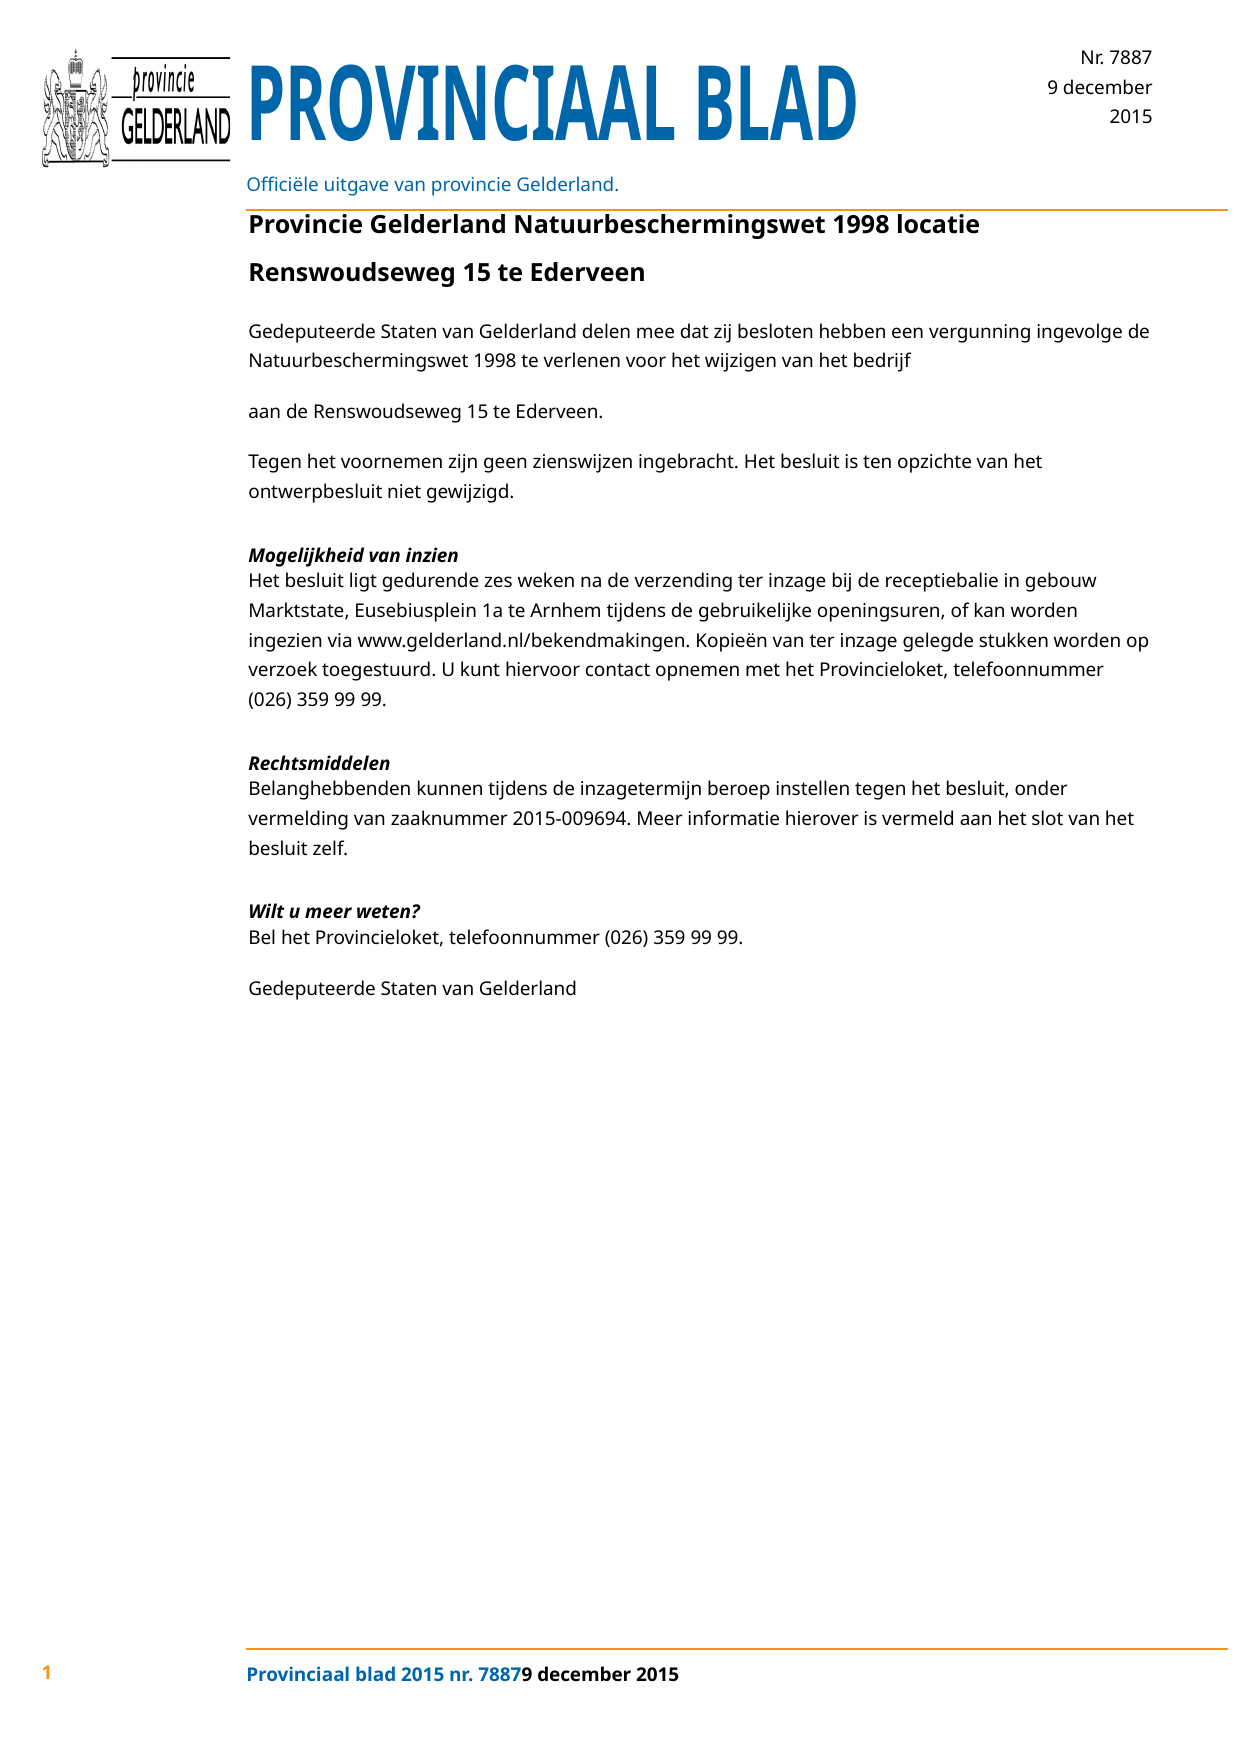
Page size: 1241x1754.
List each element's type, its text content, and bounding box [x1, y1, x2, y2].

text Het besluit ligt gedurende zes weken na de verzending ter inzage bij de receptiebalie in gebouw Marktstate, Eusebiusplein 1a te Arnhem tijdens de gebruikelijke openingsuren, of kan worden ingezien via www.gelderland.nl/bekendmakingen. Kopieën van ter inzage gelegde stukken worden op verzoek toegestuurd. U kunt hiervoor contact opnemen met het Provincieloket, telefoonnummer (026) 359 99 99. [248, 568, 1152, 712]
text Wilt u meer weten? [248, 899, 1152, 924]
text Bel het Provincieloket, telefoonnummer (026) 359 99 99. [248, 924, 1152, 950]
text Rechtsmiddelen [248, 750, 1152, 776]
text Gedeputeerde Staten van Gelderland delen mee dat zij besloten hebben een vergunning ingevolge de Natuurbeschermingswet 1998 te verlenen voor het wijzigen van het bedrijf [248, 318, 1152, 373]
text Mogelijkheid van inzien [248, 542, 1152, 568]
text Provincie Gelderland Natuurbeschermingswet 1998 locatie Renswoudseweg 15 te Ederveen [248, 211, 1152, 288]
text Belanghebbenden kunnen tijdens de inzagetermijn beroep instellen tegen het besluit, onder vermelding van zaaknummer 2015-009694. Meer informatie hierover is vermeld aan het slot van het besluit zelf. [248, 776, 1152, 861]
text Gedeputeerde Staten van Gelderland [248, 975, 1152, 1001]
picture [41, 47, 231, 172]
text aan de Renswoudseweg 15 te Ederveen. [248, 398, 1152, 424]
text Tegen het voornemen zijn geen zienswijzen ingebracht. Het besluit is ten opzichte van het ontwerpbesluit niet gewijzigd. [248, 448, 1152, 504]
